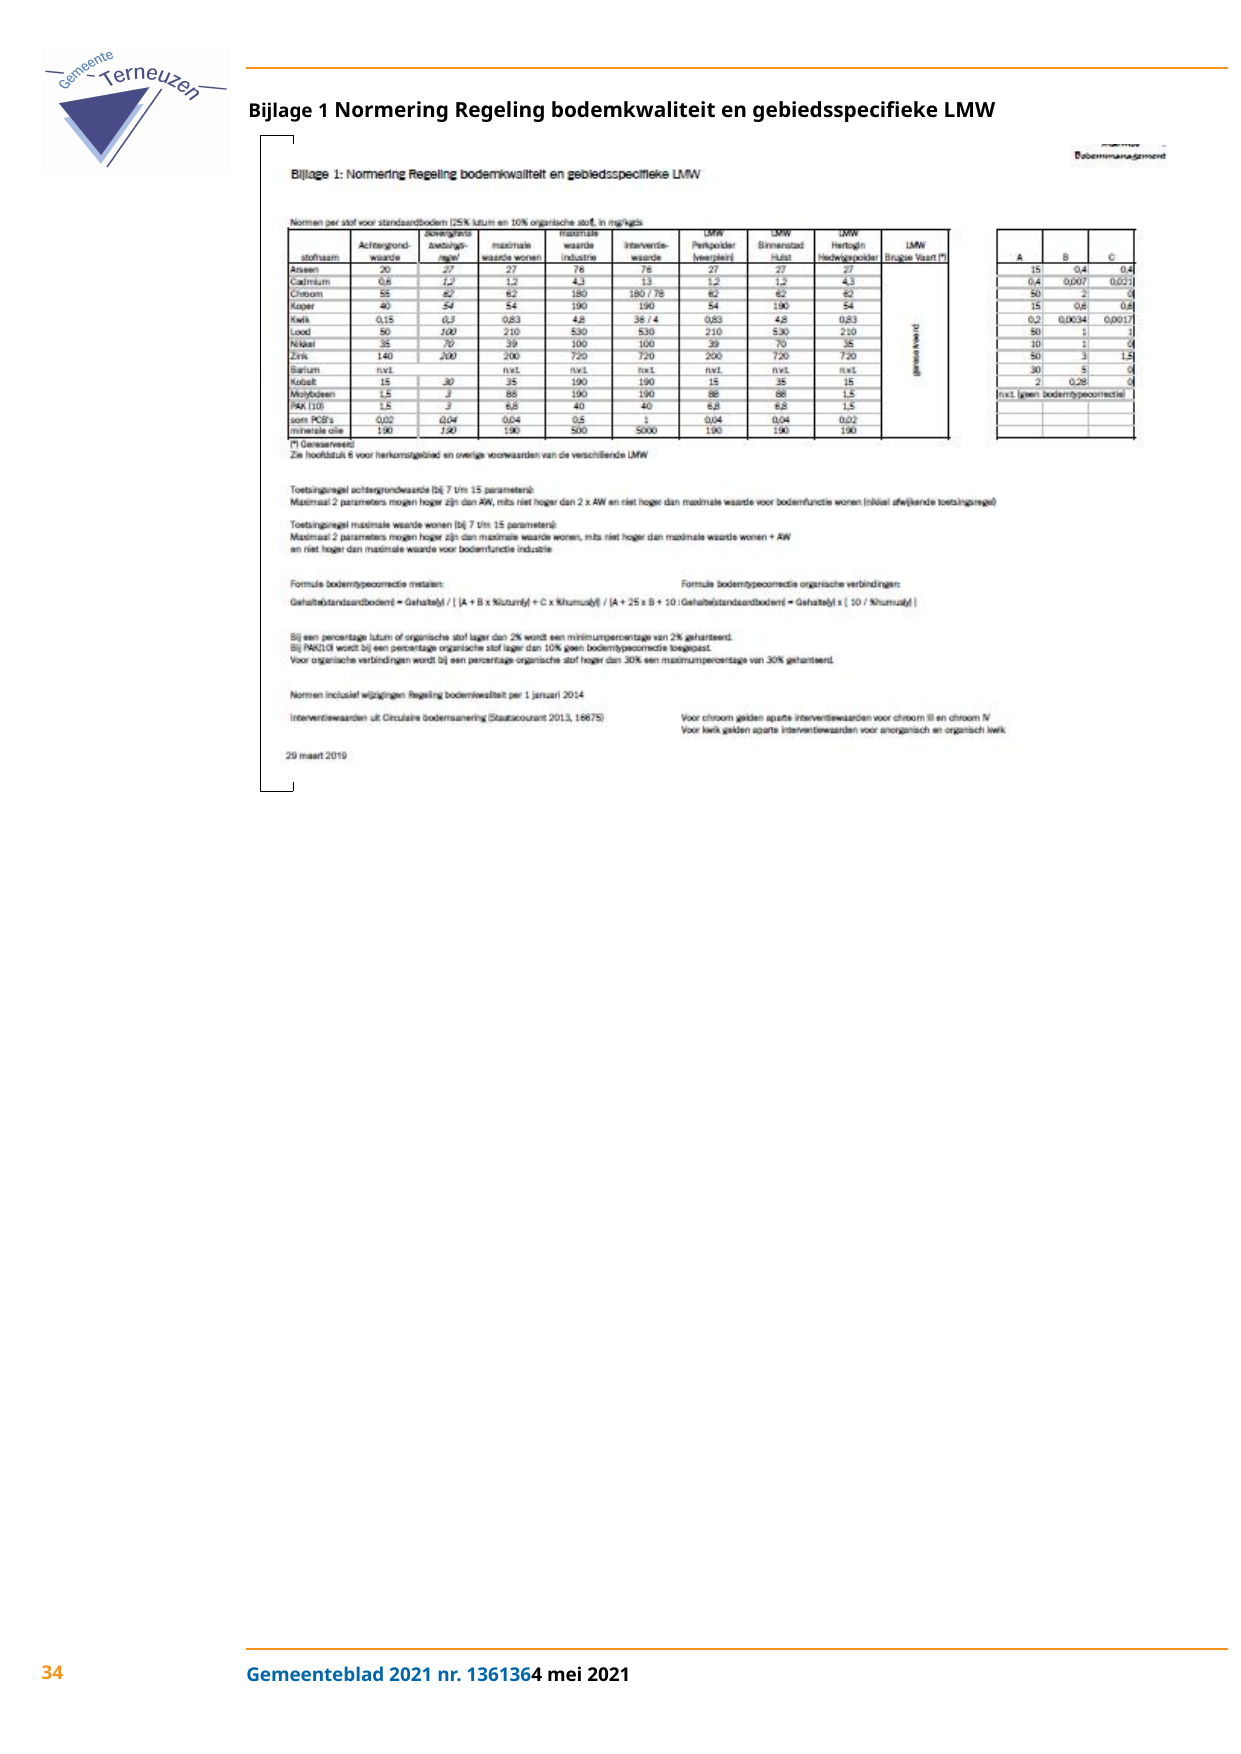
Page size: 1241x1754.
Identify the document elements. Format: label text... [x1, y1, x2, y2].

picture [268, 144, 1173, 782]
picture [41, 47, 231, 172]
text Bijlage 1 Normering Regeling bodemkwaliteit en gebiedsspecifieke LMW [248, 95, 1152, 123]
